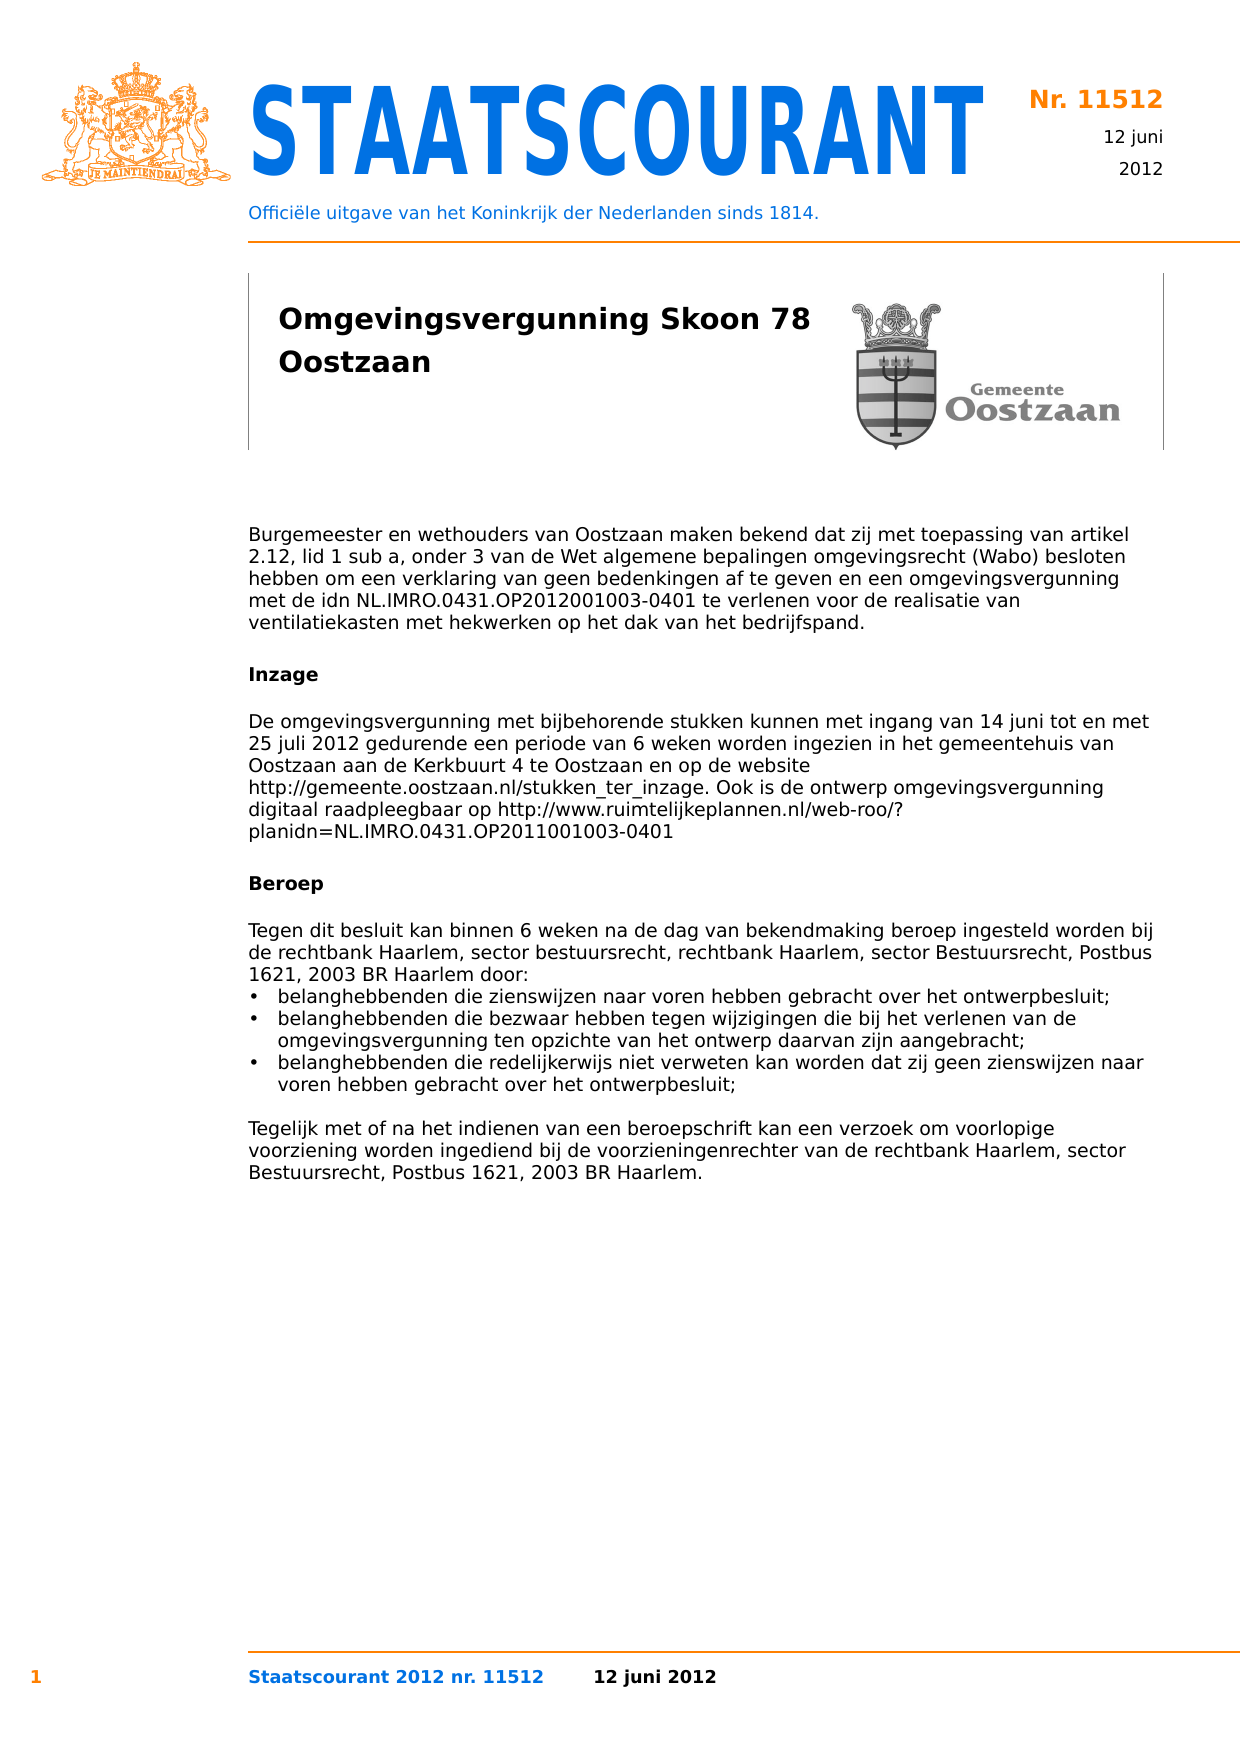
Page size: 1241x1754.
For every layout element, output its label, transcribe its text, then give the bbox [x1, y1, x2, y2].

table_cell 2012 [998, 153, 1240, 203]
table_cell 12 juni [998, 121, 1240, 153]
text Burgemeester en wethouders van Oostzaan maken bekend dat zij met toepassing van artikel 2.12, lid 1 sub a, onder 3 van de Wet algemene bepalingen omgevingsrecht (Wabo) besloten hebben om een verklaring van geen bedenkingen af te geven en een omgevingsvergunning met de idn NL.IMRO.0431.OP2012001003-0401 te verlenen voor de realisatie van ventilatiekasten met hekwerken op het dak van het bedrijfspand. [248, 524, 1163, 634]
text • belanghebbenden die redelijkerwijs niet verweten kan worden dat zij geen zienswijzen naar voren hebben gebracht over het ontwerpbesluit; [248, 1052, 1163, 1096]
text • belanghebbenden die bezwaar hebben tegen wijzigingen die bij het verlenen van de omgevingsvergunning ten opzichte van het ontwerp daarvan zijn aangebracht; [248, 1008, 1163, 1052]
picture [41, 62, 231, 186]
table_header [25, 62, 248, 241]
text • belanghebbenden die zienswijzen naar voren hebben gebracht over het ontwerpbesluit; [248, 986, 1163, 1008]
text Tegen dit besluit kan binnen 6 weken na de dag van bekendmaking beroep ingesteld worden bij de rechtbank Haarlem, sector bestuursrecht, rechtbank Haarlem, sector Bestuursrecht, Postbus 1621, 2003 BR Haarlem door: [248, 920, 1163, 986]
table_header STAATSCOURANT [248, 62, 998, 203]
subtitle Inzage [248, 664, 1163, 686]
table_cell Officiële uitgave van het Koninkrijk der Nederlanden sinds 1814. [248, 203, 1240, 241]
picture [838, 302, 1134, 451]
text Tegelijk met of na het indienen van een beroepschrift kan een verzoek om voorlopige voorziening worden ingediend bij de voorzieningenrechter van de rechtbank Haarlem, sector Bestuursrecht, Postbus 1621, 2003 BR Haarlem. [248, 1118, 1163, 1183]
text De omgevingsvergunning met bijbehorende stukken kunnen met ingang van 14 juni tot en met 25 juli 2012 gedurende een periode van 6 weken worden ingezien in het gemeentehuis van Oostzaan aan de Kerkbuurt 4 te Oostzaan en op de website http://gemeente.oostzaan.nl/stukken_ter_inzage. Ook is de ontwerp omgevingsvergunning digitaal raadpleegbaar op http://www.ruimtelijkeplannen.nl/web-roo/?planidn=NL.IMRO.0431.OP2011001003-0401 [248, 711, 1163, 843]
subtitle Omgevingsvergunning Skoon 78 Oostzaan [249, 273, 1163, 450]
table_header Nr. 11512 [998, 62, 1240, 121]
subtitle Beroep [248, 873, 1163, 895]
